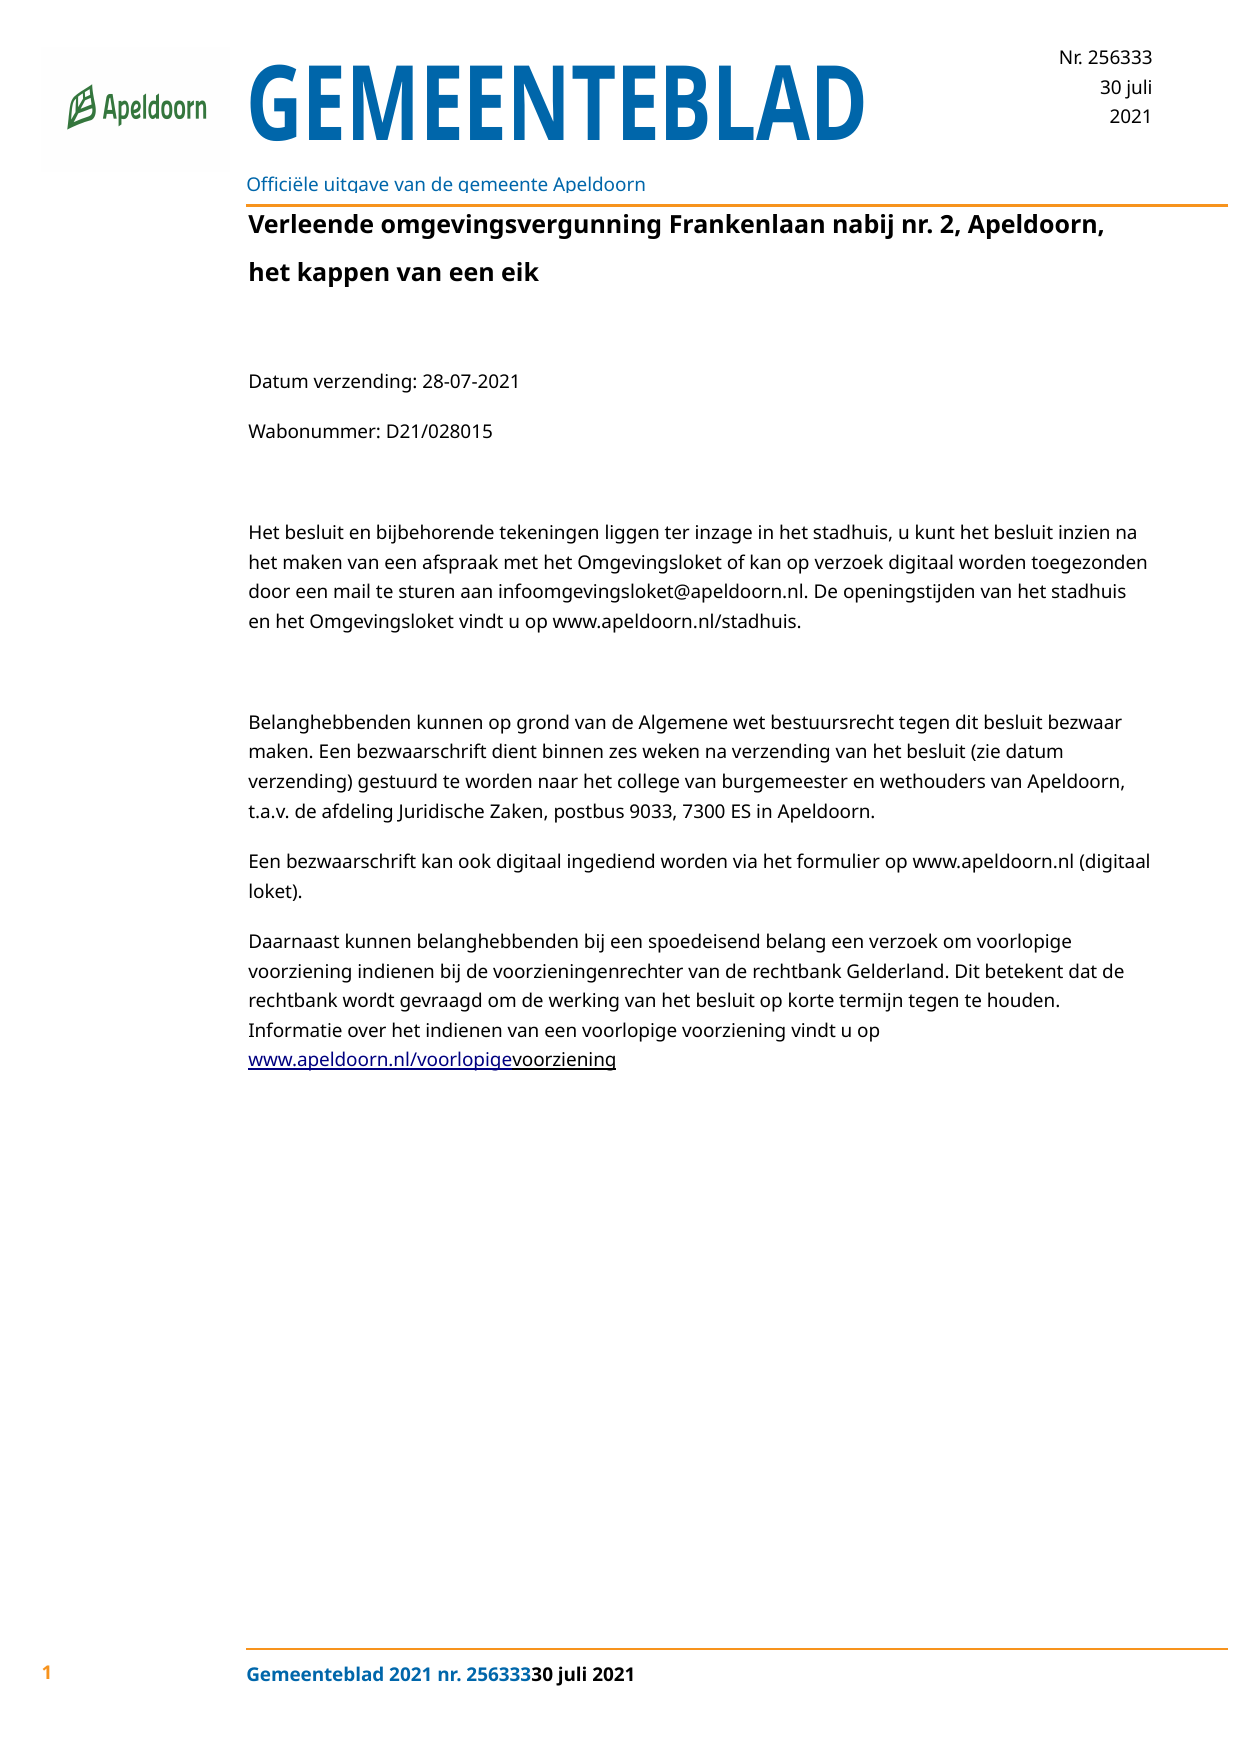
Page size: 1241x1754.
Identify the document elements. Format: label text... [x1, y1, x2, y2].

text Het besluit en bijbehorende tekeningen liggen ter inzage in het stadhuis, u kunt het besluit inzien na het maken van een afspraak met het Omgevingsloket of kan op verzoek digitaal worden toegezonden door een mail te sturen aan infoomgevingsloket@apeldoorn.nl. De openingstijden van het stadhuis en het Omgevingsloket vindt u op www.apeldoorn.nl/stadhuis. [248, 519, 1152, 634]
text Een bezwaarschrift kan ook digitaal ingediend worden via het formulier op www.apeldoorn.nl (digitaal loket). [248, 848, 1152, 904]
text Datum verzending: 28-07-2021 [248, 368, 1152, 394]
text Wabonummer: D21/028015 [248, 419, 1152, 444]
text Belanghebbenden kunnen op grond van de Algemene wet bestuursrecht tegen dit besluit bezwaar maken. Een bezwaarschrift dient binnen zes weken na verzending van het besluit (zie datum verzending) gestuurd te worden naar het college van burgemeester en wethouders van Apeldoorn, t.a.v. de afdeling Juridische Zaken, postbus 9033, 7300 ES in Apeldoorn. [248, 709, 1152, 824]
text Daarnaast kunnen belanghebbenden bij een spoedeisend belang een verzoek om voorlopige voorziening indienen bij de voorzieningenrechter van de rechtbank Gelderland. Dit betekent dat de rechtbank wordt gevraagd om de werking van het besluit op korte termijn tegen te houden. Informatie over het indienen van een voorlopige voorziening vindt u op www.apeldoorn.nl/voorlopigevoorziening [248, 928, 1152, 1072]
picture [41, 47, 231, 172]
text Verleende omgevingsvergunning Frankenlaan nabij nr. 2, Apeldoorn, het kappen van een eik [248, 207, 1152, 288]
